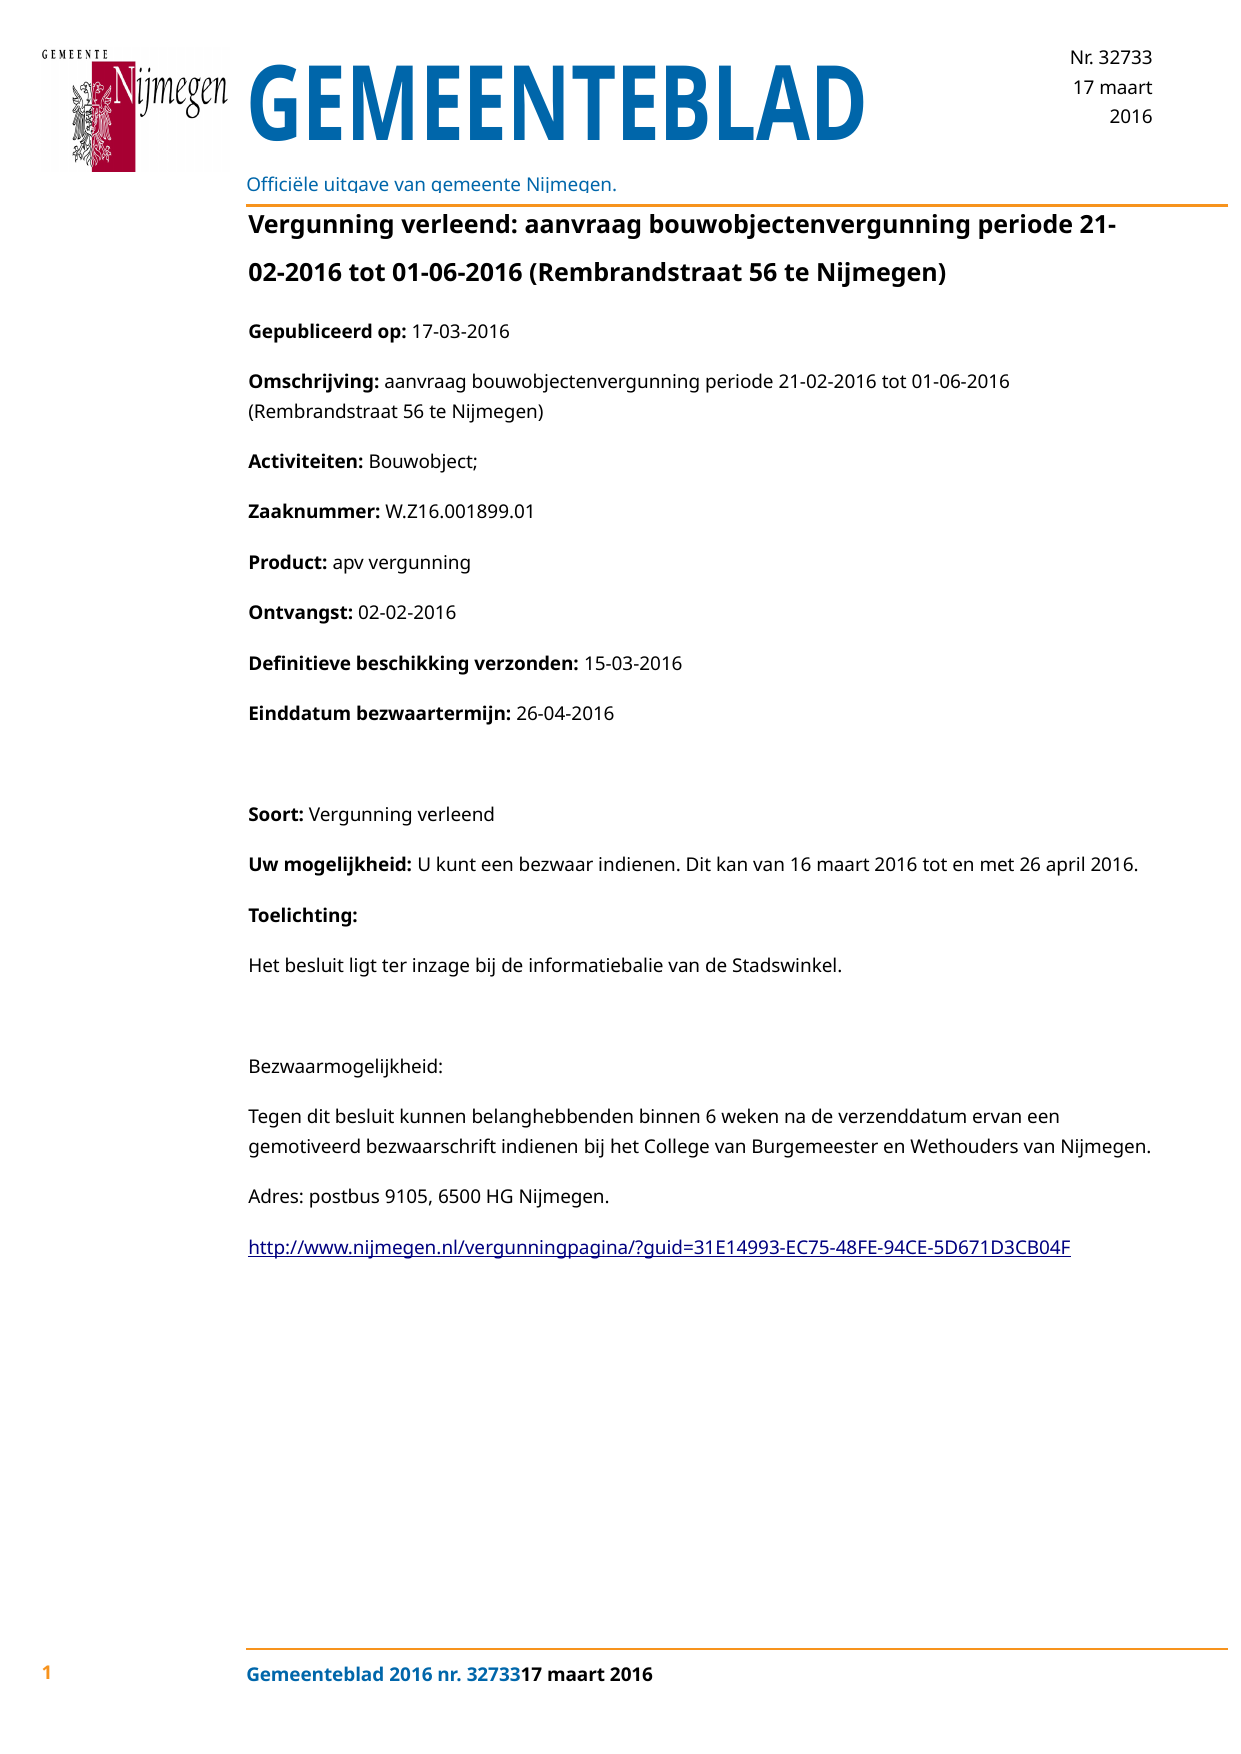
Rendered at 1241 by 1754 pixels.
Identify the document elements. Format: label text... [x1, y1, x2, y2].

text Tegen dit besluit kunnen belanghebbenden binnen 6 weken na de verzenddatum ervan een gemotiveerd bezwaarschrift indienen bij het College van Burgemeester en Wethouders van Nijmegen. [248, 1104, 1152, 1159]
text Product: apv vergunning [248, 549, 1152, 575]
text Definitieve beschikking verzonden: 15-03-2016 [248, 650, 1152, 676]
text Vergunning verleend: aanvraag bouwobjectenvergunning periode 21-02-2016 tot 01-06-2016 (Rembrandstraat 56 te Nijmegen) [248, 207, 1152, 288]
text Einddatum bezwaartermijn: 26-04-2016 [248, 700, 1152, 726]
picture [41, 47, 231, 172]
text Adres: postbus 9105, 6500 HG Nijmegen. [248, 1184, 1152, 1209]
text Gepubliceerd op: 17-03-2016 [248, 318, 1152, 344]
text Omschrijving: aanvraag bouwobjectenvergunning periode 21-02-2016 tot 01-06-2016 (Rembrandstraat 56 te Nijmegen) [248, 368, 1152, 424]
text Uw mogelijkheid: U kunt een bezwaar indienen. Dit kan van 16 maart 2016 tot en met 26 april 2016. [248, 852, 1152, 877]
text Soort: Vergunning verleend [248, 801, 1152, 827]
text Zaaknummer: W.Z16.001899.01 [248, 499, 1152, 524]
text Het besluit ligt ter inzage bij de informatiebalie van de Stadswinkel. [248, 952, 1152, 978]
text Activiteiten: Bouwobject; [248, 448, 1152, 474]
text Toelichting: [248, 902, 1152, 928]
text Ontvangst: 02-02-2016 [248, 599, 1152, 625]
text http://www.nijmegen.nl/vergunningpagina/?guid=31E14993-EC75-48FE-94CE-5D671D3CB04F [248, 1234, 1152, 1260]
text Bezwaarmogelijkheid: [248, 1053, 1152, 1079]
